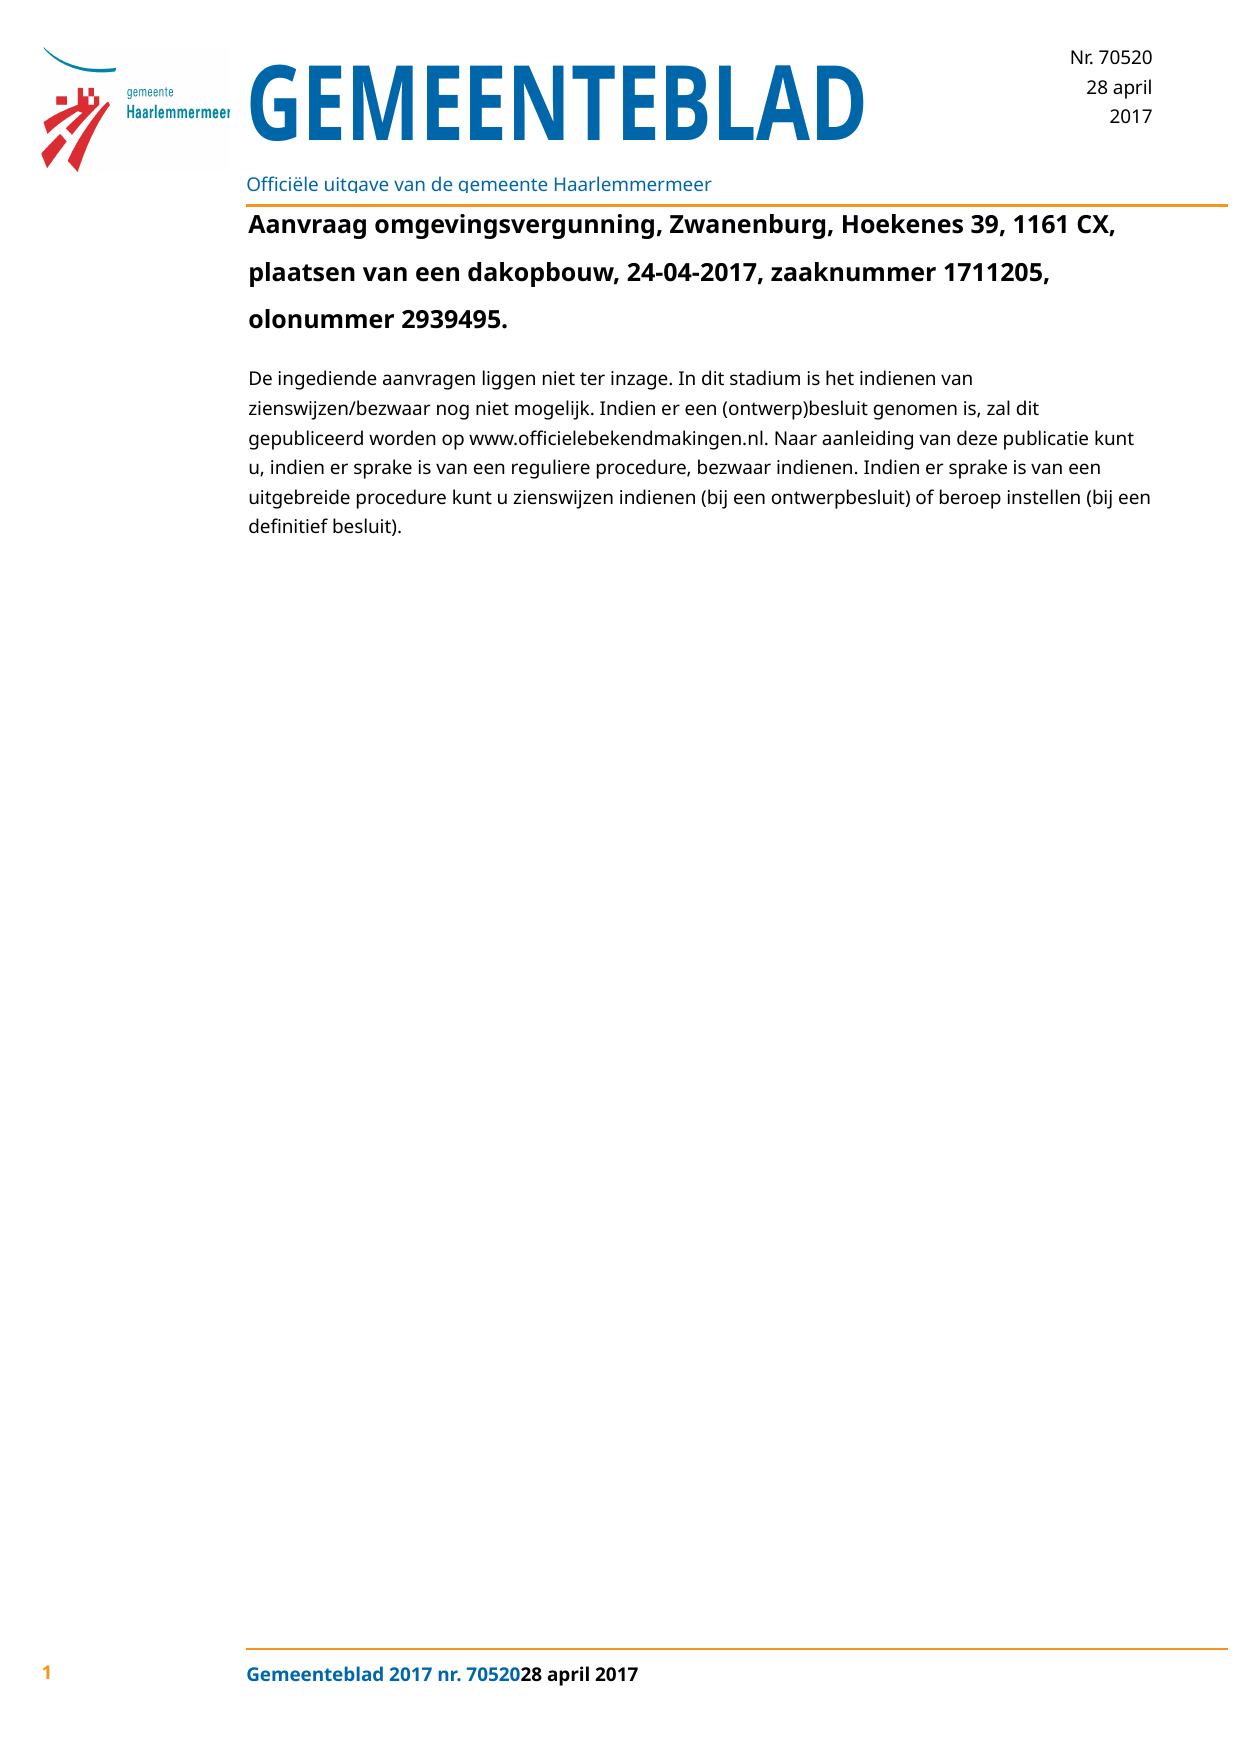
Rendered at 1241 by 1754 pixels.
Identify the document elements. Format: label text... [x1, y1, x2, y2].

picture [41, 47, 231, 172]
text De ingediende aanvragen liggen niet ter inzage. In dit stadium is het indienen van zienswijzen/bezwaar nog niet mogelijk. Indien er een (ontwerp)besluit genomen is, zal dit gepubliceerd worden op www.officielebekendmakingen.nl. Naar aanleiding van deze publicatie kunt u, indien er sprake is van een reguliere procedure, bezwaar indienen. Indien er sprake is van een uitgebreide procedure kunt u zienswijzen indienen (bij een ontwerpbesluit) of beroep instellen (bij een definitief besluit). [248, 366, 1152, 539]
text Aanvraag omgevingsvergunning, Zwanenburg, Hoekenes 39, 1161 CX, plaatsen van een dakopbouw, 24-04-2017, zaaknummer 1711205, olonummer 2939495. [248, 207, 1152, 336]
